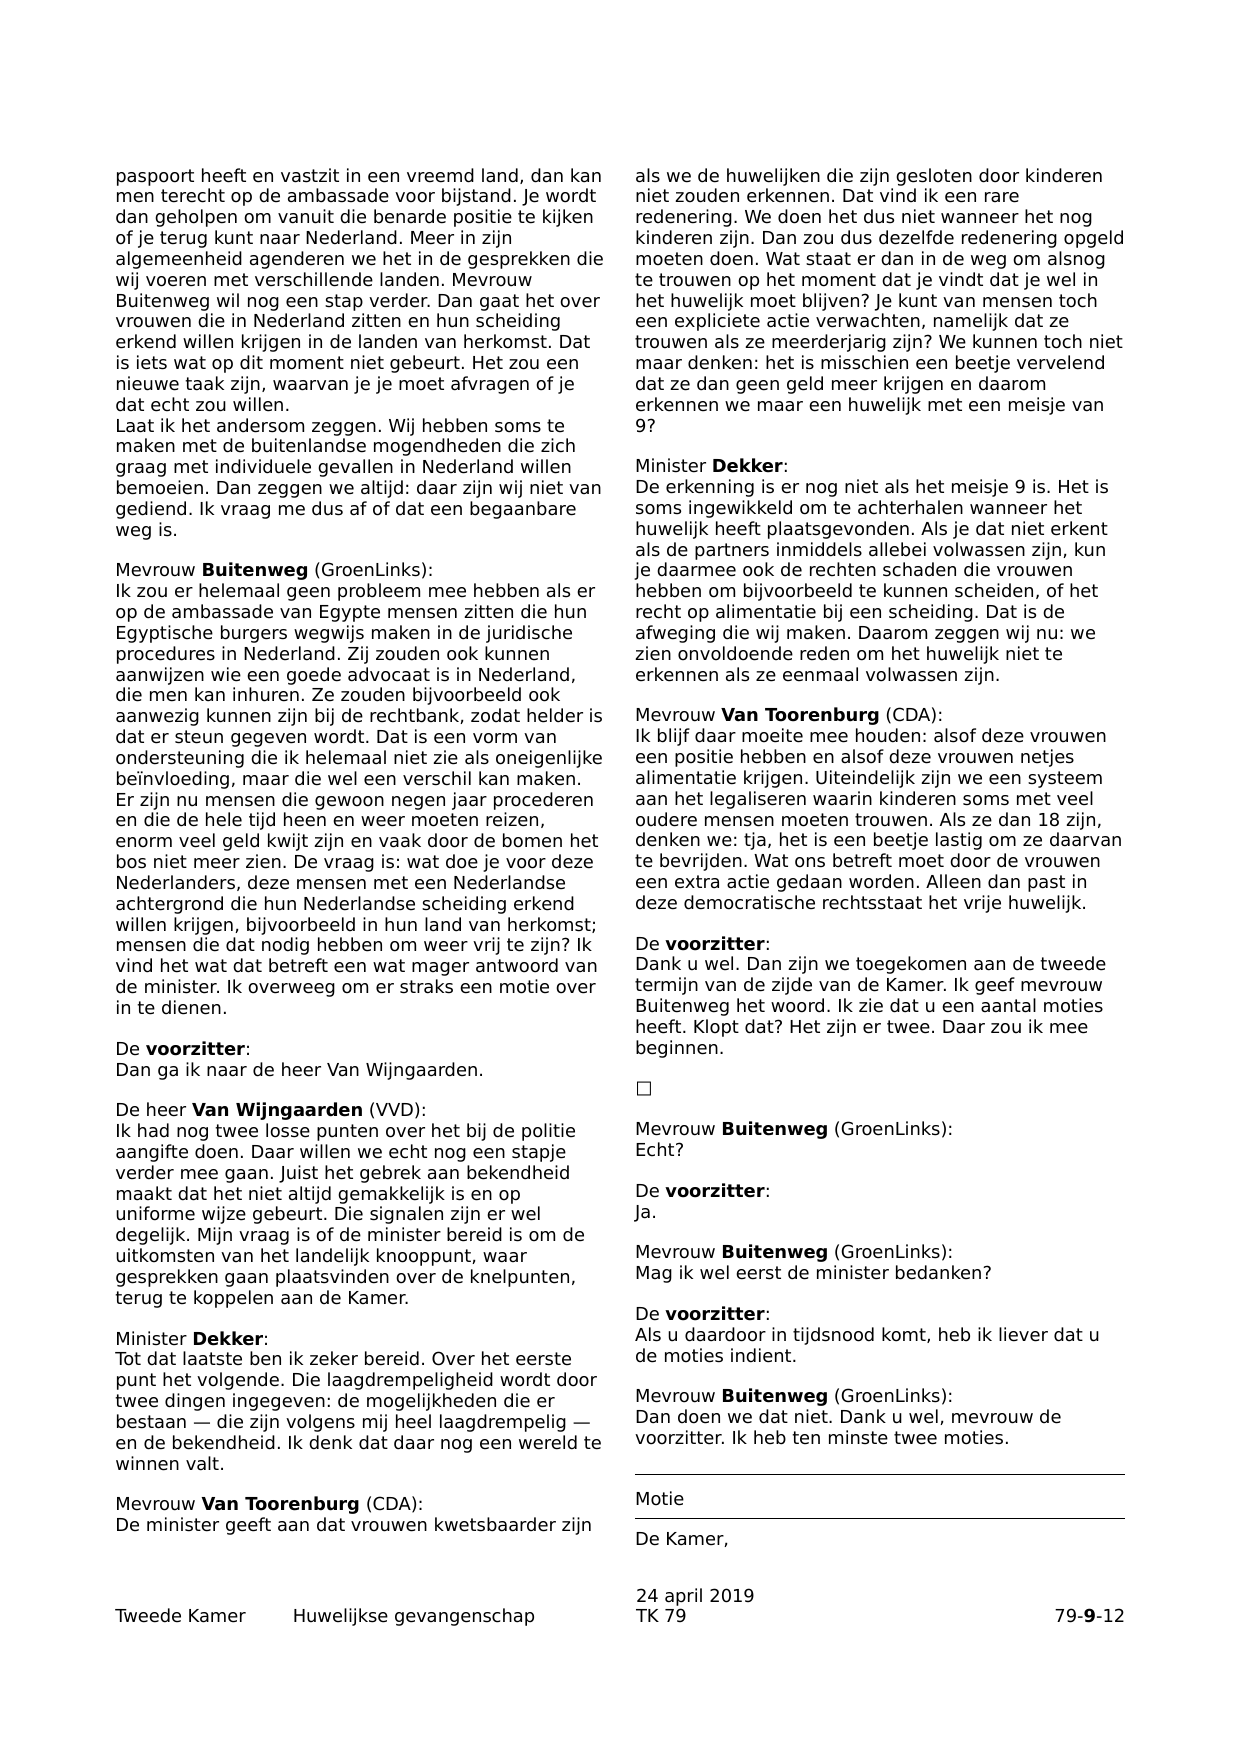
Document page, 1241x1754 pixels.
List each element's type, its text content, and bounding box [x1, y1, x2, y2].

text De voorzitter: [635, 933, 1125, 954]
text De heer Van Wijngaarden (VVD): [115, 1100, 605, 1121]
text De minister geeft aan dat vrouwen kwetsbaarder zijn [115, 1515, 605, 1536]
text Ik zou er helemaal geen probleem mee hebben als er op de ambassade van Egypte mensen zitten die hun Egyptische burgers wegwijs maken in de juridische procedures in Nederland. Zij zouden ook kunnen aanwijzen wie een goede advocaat is in Nederland, die men kan inhuren. Ze zouden bijvoorbeeld ook aanwezig kunnen zijn bij de rechtbank, zodat helder is dat er steun gegeven wordt. Dat is een vorm van ondersteuning die ik helemaal niet zie als oneigenlijke beïnvloeding, maar die wel een verschil kan maken. Er zijn nu mensen die gewoon negen jaar procederen en die de hele tijd heen en weer moeten reizen, enorm veel geld kwijt zijn en vaak door de bomen het bos niet meer zien. De vraag is: wat doe je voor deze Nederlanders, deze mensen met een Nederlandse achtergrond die hun Nederlandse scheiding erkend willen krijgen, bijvoorbeeld in hun land van herkomst; mensen die dat nodig hebben om weer vrij te zijn? Ik vind het wat dat betreft een wat mager antwoord van de minister. Ik overweeg om er straks een motie over in te dienen. [115, 581, 605, 1018]
text Dan ga ik naar de heer Van Wijngaarden. [115, 1059, 605, 1080]
text Echt? [635, 1140, 1125, 1161]
text De voorzitter: [635, 1181, 1125, 1201]
text ⬜ [635, 1078, 1125, 1099]
text De voorzitter: [635, 1304, 1125, 1324]
text Ik blijf daar moeite mee houden: alsof deze vrouwen een positie hebben en alsof deze vrouwen netjes alimentatie krijgen. Uiteindelijk zijn we een systeem aan het legaliseren waarin kinderen soms met veel oudere mensen moeten trouwen. Als ze dan 18 zijn, denken we: tja, het is een beetje lastig om ze daarvan te bevrijden. Wat ons betreft moet door de vrouwen een extra actie gedaan worden. Alleen dan past in deze democratische rechtsstaat het vrije huwelijk. [635, 726, 1125, 913]
text Minister Dekker: [635, 456, 1125, 477]
text als we de huwelijken die zijn gesloten door kinderen niet zouden erkennen. Dat vind ik een rare redenering. We doen het dus niet wanneer het nog kinderen zijn. Dan zou dus dezelfde redenering opgeld moeten doen. Wat staat er dan in de weg om alsnog te trouwen op het moment dat je vindt dat je wel in het huwelijk moet blijven? Je kunt van mensen toch een expliciete actie verwachten, namelijk dat ze trouwen als ze meerderjarig zijn? We kunnen toch niet maar denken: het is misschien een beetje vervelend dat ze dan geen geld meer krijgen en daarom erkennen we maar een huwelijk met een meisje van 9? [635, 165, 1125, 436]
text De voorzitter: [115, 1038, 605, 1059]
text Dan doen we dat niet. Dank u wel, mevrouw de voorzitter. Ik heb ten minste twee moties. [635, 1407, 1125, 1448]
text Mag ik wel eerst de minister bedanken? [635, 1263, 1125, 1284]
text Mevrouw Buitenweg (GroenLinks): [635, 1242, 1125, 1263]
text Mevrouw Van Toorenburg (CDA): [115, 1494, 605, 1515]
text Motie [635, 1488, 1125, 1509]
text Mevrouw Van Toorenburg (CDA): [635, 705, 1125, 726]
text Mevrouw Buitenweg (GroenLinks): [115, 560, 605, 581]
text Als u daardoor in tijdsnood komt, heb ik liever dat u de moties indient. [635, 1324, 1125, 1366]
text Dank u wel. Dan zijn we toegekomen aan de tweede termijn van de zijde van de Kamer. Ik geef mevrouw Buitenweg het woord. Ik zie dat u een aantal moties heeft. Klopt dat? Het zijn er twee. Daar zou ik mee beginnen. [635, 954, 1125, 1058]
text Laat ik het andersom zeggen. Wij hebben soms te maken met de buitenlandse mogendheden die zich graag met individuele gevallen in Nederland willen bemoeien. Dan zeggen we altijd: daar zijn wij niet van gediend. Ik vraag me dus af of dat een begaanbare weg is. [115, 415, 605, 540]
text Ik had nog twee losse punten over het bij de politie aangifte doen. Daar willen we echt nog een stapje verder mee gaan. Juist het gebrek aan bekendheid maakt dat het niet altijd gemakkelijk is en op uniforme wijze gebeurt. Die signalen zijn er wel degelijk. Mijn vraag is of de minister bereid is om de uitkomsten van het landelijk knooppunt, waar gesprekken gaan plaatsvinden over de knelpunten, terug te koppelen aan de Kamer. [115, 1121, 605, 1308]
text Mevrouw Buitenweg (GroenLinks): [635, 1386, 1125, 1407]
text De erkenning is er nog niet als het meisje 9 is. Het is soms ingewikkeld om te achterhalen wanneer het huwelijk heeft plaatsgevonden. Als je dat niet erkent als de partners inmiddels allebei volwassen zijn, kun je daarmee ook de rechten schaden die vrouwen hebben om bijvoorbeeld te kunnen scheiden, of het recht op alimentatie bij een scheiding. Dat is de afweging die wij maken. Daarom zeggen wij nu: we zien onvoldoende reden om het huwelijk niet te erkennen als ze eenmaal volwassen zijn. [635, 477, 1125, 685]
text paspoort heeft en vastzit in een vreemd land, dan kan men terecht op de ambassade voor bijstand. Je wordt dan geholpen om vanuit die benarde positie te kijken of je terug kunt naar Nederland. Meer in zijn algemeenheid agenderen we het in de gesprekken die wij voeren met verschillende landen. Mevrouw Buitenweg wil nog een stap verder. Dan gaat het over vrouwen die in Nederland zitten en hun scheiding erkend willen krijgen in de landen van herkomst. Dat is iets wat op dit moment niet gebeurt. Het zou een nieuwe taak zijn, waarvan je je moet afvragen of je dat echt zou willen. [115, 165, 605, 415]
text Minister Dekker: [115, 1328, 605, 1349]
text Mevrouw Buitenweg (GroenLinks): [635, 1119, 1125, 1140]
text Ja. [635, 1201, 1125, 1222]
text De Kamer, [635, 1529, 1125, 1550]
text Tot dat laatste ben ik zeker bereid. Over het eerste punt het volgende. Die laagdrempeligheid wordt door twee dingen ingegeven: de mogelijkheden die er bestaan — die zijn volgens mij heel laagdrempelig — en de bekendheid. Ik denk dat daar nog een wereld te winnen valt. [115, 1349, 605, 1474]
